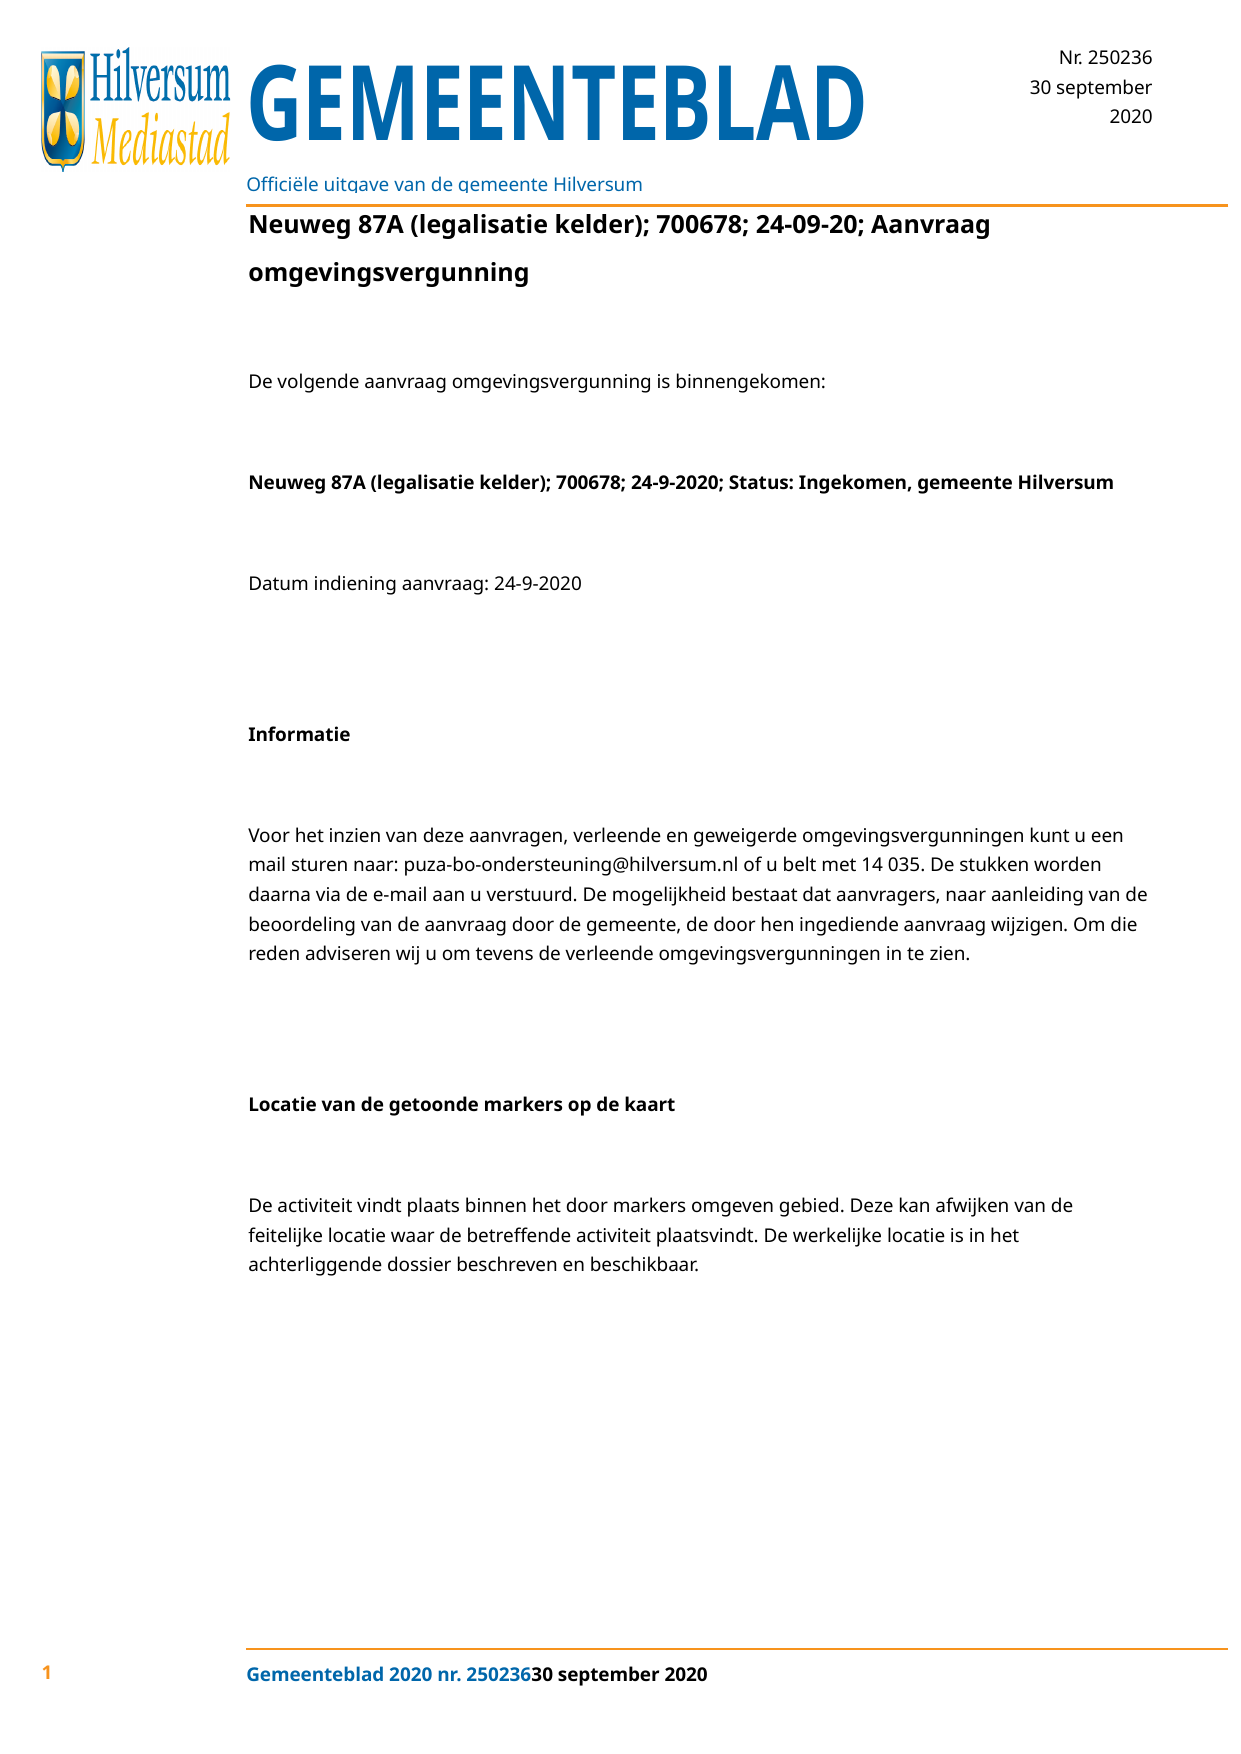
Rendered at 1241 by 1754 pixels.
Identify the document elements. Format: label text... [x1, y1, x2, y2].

text Locatie van de getoonde markers op de kaart [248, 1092, 1152, 1117]
text Neuweg 87A (legalisatie kelder); 700678; 24-09-20; Aanvraag omgevingsvergunning [248, 207, 1152, 288]
picture [41, 47, 231, 172]
text Neuweg 87A (legalisatie kelder); 700678; 24-9-2020; Status: Ingekomen, gemeente Hilversum [248, 469, 1152, 495]
text Informatie [248, 721, 1152, 747]
text De volgende aanvraag omgevingsvergunning is binnengekomen: [248, 368, 1152, 394]
text Voor het inzien van deze aanvragen, verleende en geweigerde omgevingsvergunningen kunt u een mail sturen naar: puza-bo-ondersteuning@hilversum.nl of u belt met 14 035. De stukken worden daarna via de e-mail aan u verstuurd. De mogelijkheid bestaat dat aanvragers, naar aanleiding van de beoordeling van de aanvraag door de gemeente, de door hen ingediende aanvraag wijzigen. Om die reden adviseren wij u om tevens de verleende omgevingsvergunningen in te zien. [248, 822, 1152, 966]
text Datum indiening aanvraag: 24-9-2020 [248, 570, 1152, 596]
text De activiteit vindt plaats binnen het door markers omgeven gebied. Deze kan afwijken van de feitelijke locatie waar de betreffende activiteit plaatsvindt. De werkelijke locatie is in het achterliggende dossier beschreven en beschikbaar. [248, 1192, 1152, 1277]
